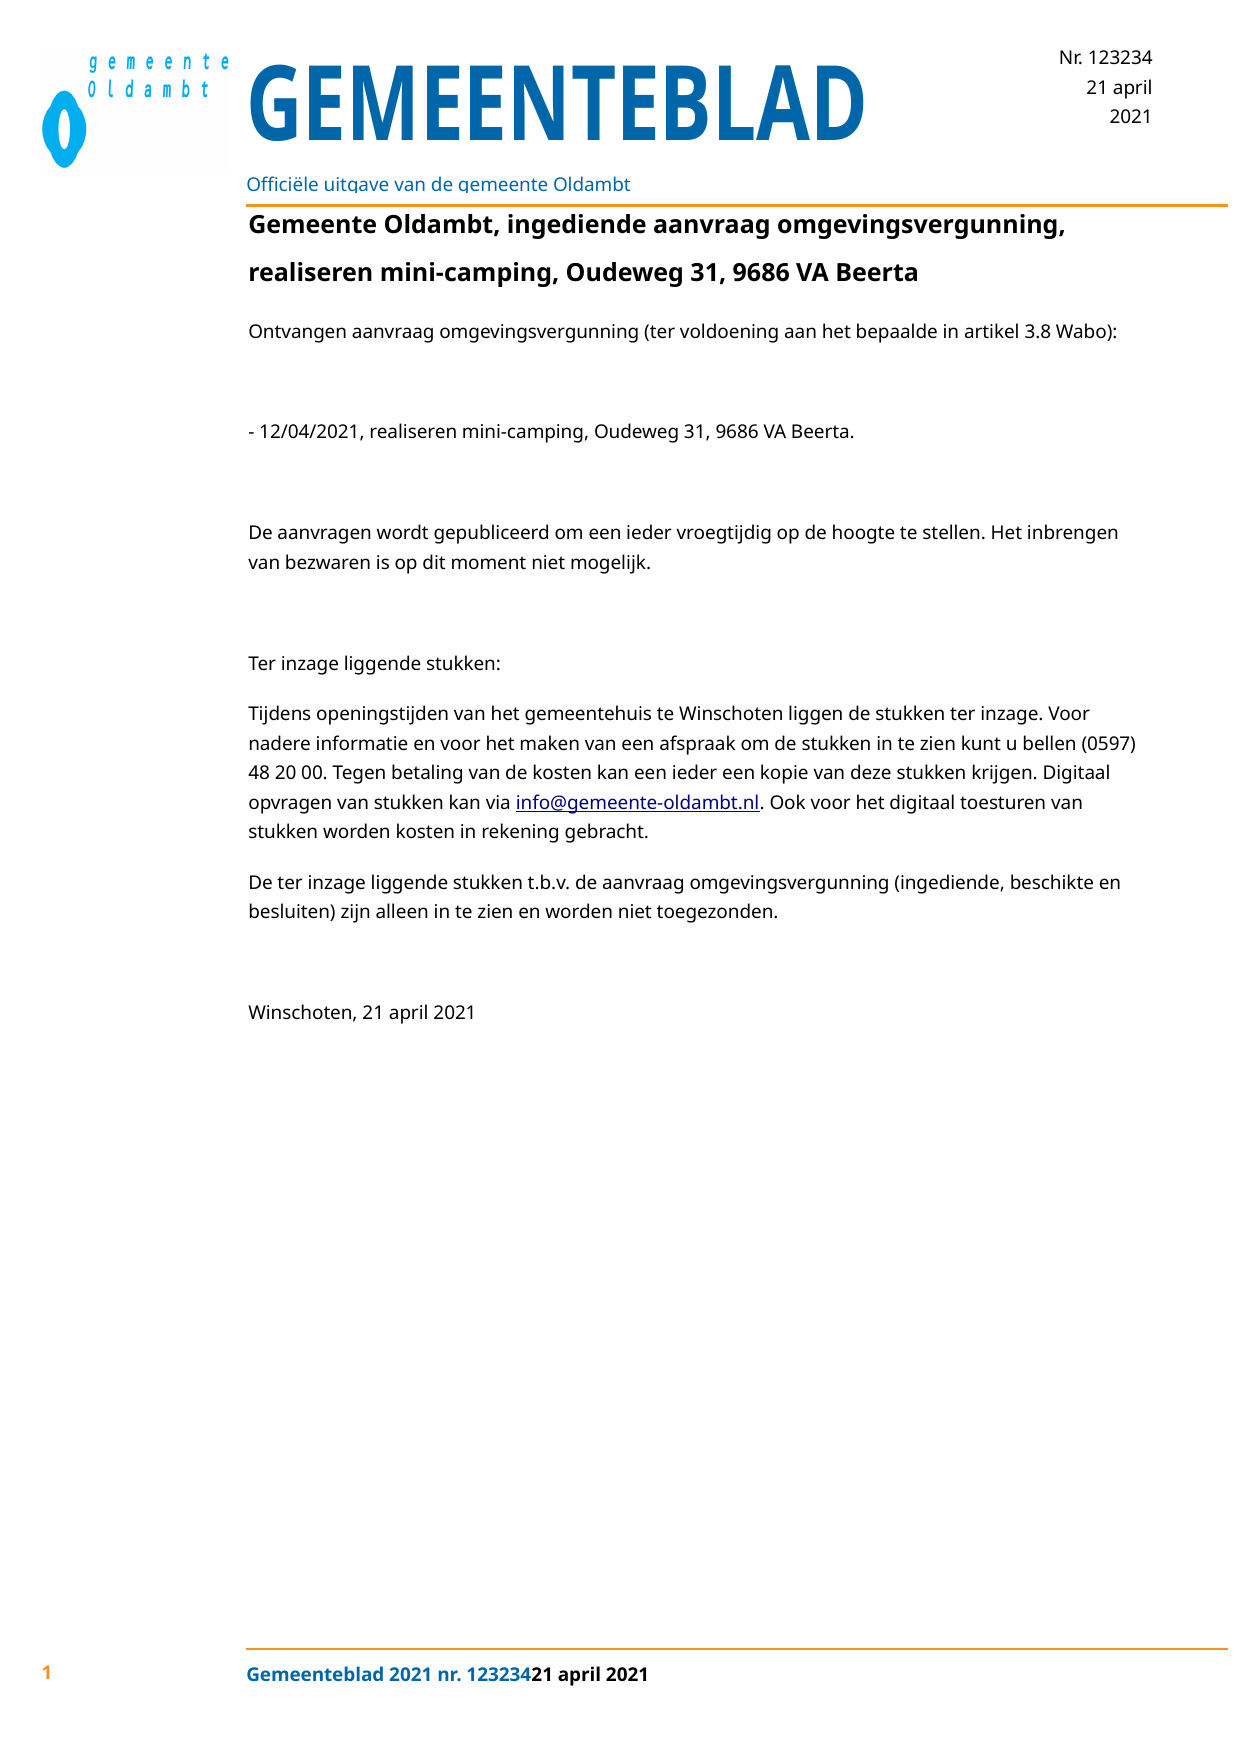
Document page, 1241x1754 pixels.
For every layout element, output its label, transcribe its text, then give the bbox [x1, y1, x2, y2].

text Ter inzage liggende stukken: [248, 650, 1152, 676]
text - 12/04/2021, realiseren mini-camping, Oudeweg 31, 9686 VA Beerta. [248, 419, 1152, 444]
text Winschoten, 21 april 2021 [248, 999, 1152, 1025]
picture [41, 47, 231, 172]
text Gemeente Oldambt, ingediende aanvraag omgevingsvergunning, realiseren mini-camping, Oudeweg 31, 9686 VA Beerta [248, 207, 1152, 288]
text De aanvragen wordt gepubliceerd om een ieder vroegtijdig op de hoogte te stellen. Het inbrengen van bezwaren is op dit moment niet mogelijk. [248, 519, 1152, 575]
text Tijdens openingstijden van het gemeentehuis te Winschoten liggen de stukken ter inzage. Voor nadere informatie en voor het maken van een afspraak om de stukken in te zien kunt u bellen (0597) 48 20 00. Tegen betaling van de kosten kan een ieder een kopie van deze stukken krijgen. Digitaal opvragen van stukken kan via info@gemeente-oldambt.nl. Ook voor het digitaal toesturen van stukken worden kosten in rekening gebracht. [248, 700, 1152, 844]
text Ontvangen aanvraag omgevingsvergunning (ter voldoening aan het bepaalde in artikel 3.8 Wabo): [248, 318, 1152, 344]
text De ter inzage liggende stukken t.b.v. de aanvraag omgevingsvergunning (ingediende, beschikte en besluiten) zijn alleen in te zien en worden niet toegezonden. [248, 869, 1152, 924]
